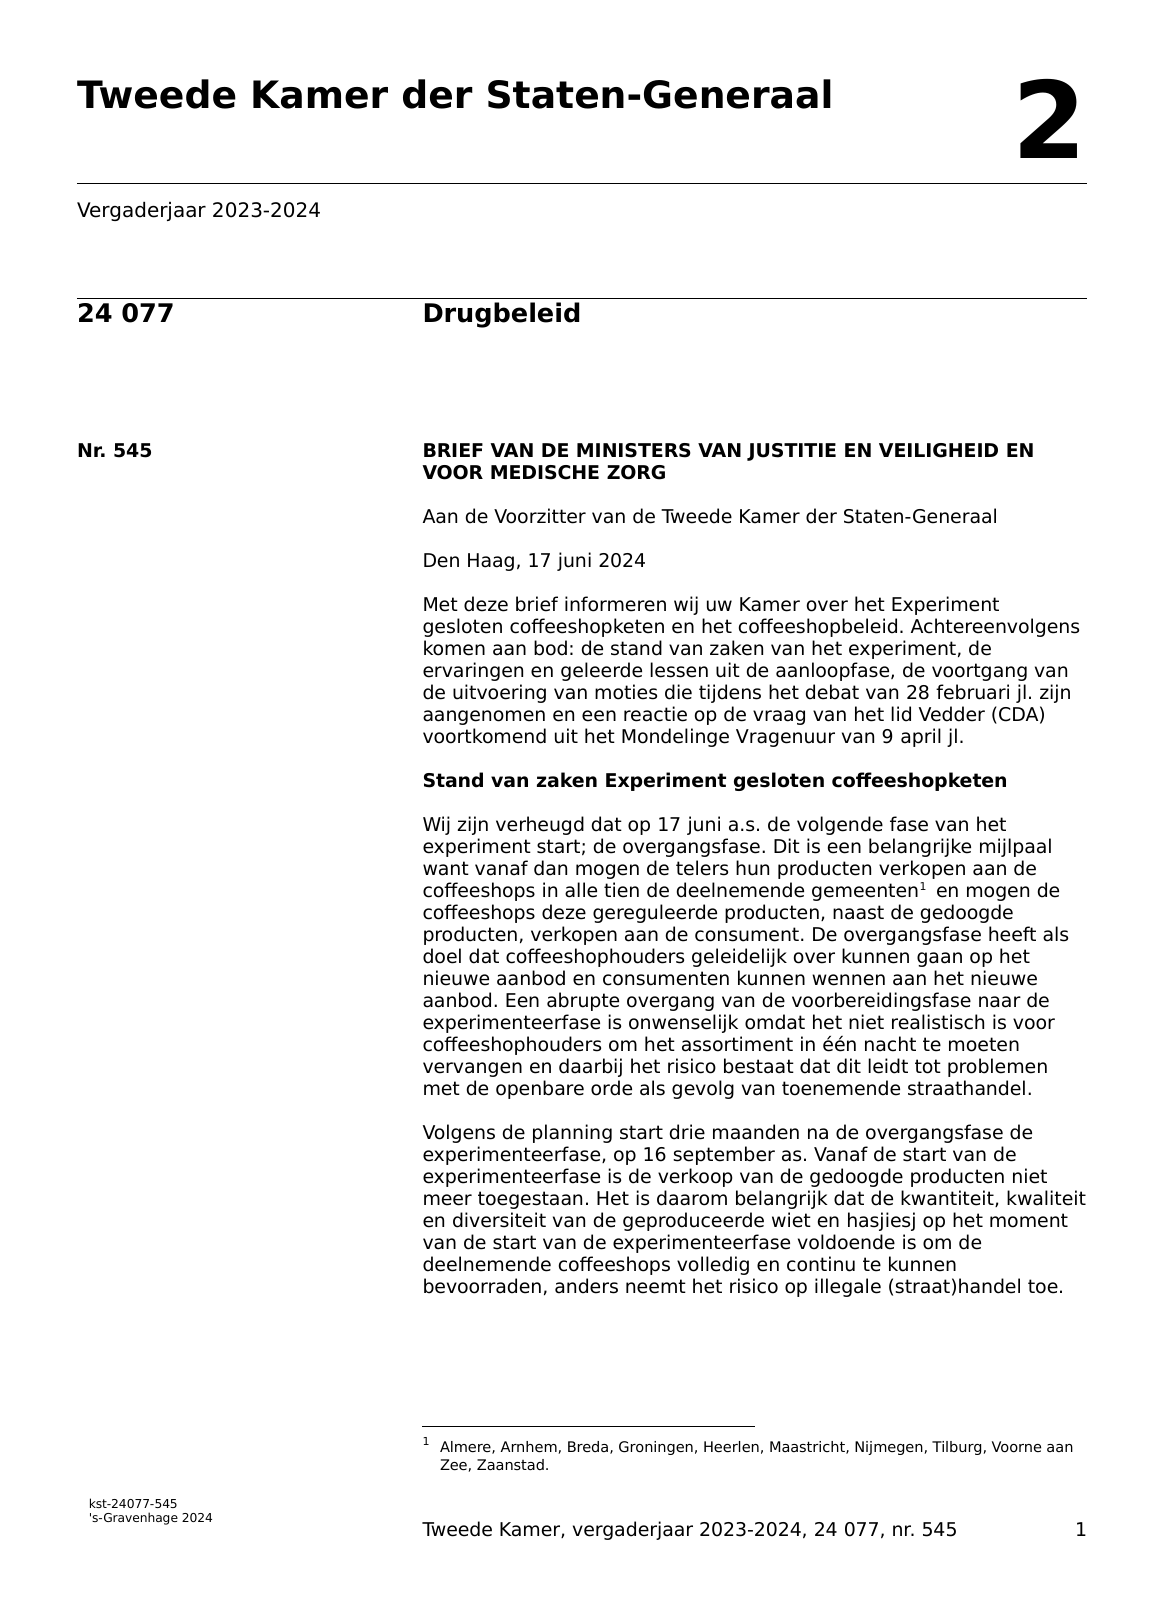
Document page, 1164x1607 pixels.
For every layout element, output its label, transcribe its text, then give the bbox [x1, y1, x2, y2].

text Met deze brief informeren wij uw Kamer over het Experiment gesloten coffeeshopketen en het coffeeshopbeleid. Achtereenvolgens komen aan bod: de stand van zaken van het experiment, de ervaringen en geleerde lessen uit de aanloopfase, de voortgang van de uitvoering van moties die tijdens het debat van 28 februari jl. zijn aangenomen en een reactie op de vraag van het lid Vedder (CDA) voortkomend uit het Mondelinge Vragenuur van 9 april jl. [422, 594, 1087, 748]
text Wij zijn verheugd dat op 17 juni a.s. de volgende fase van het experiment start; de overgangsfase. Dit is een belangrijke mijlpaal want vanaf dan mogen de telers hun producten verkopen aan de coffeeshops in alle tien de deelnemende gemeenten en mogen de coffeeshops deze gereguleerde producten, naast de gedoogde producten, verkopen aan de consument. De overgangsfase heeft als doel dat coffeeshophouders geleidelijk over kunnen gaan op het nieuwe aanbod en consumenten kunnen wennen aan het nieuwe aanbod. Een abrupte overgang van de voorbereidingsfase naar de experimenteerfase is onwenselijk omdat het niet realistisch is voor coffeeshophouders om het assortiment in één nacht te moeten vervangen en daarbij het risico bestaat dat dit leidt tot problemen met de openbare orde als gevolg van toenemende straathandel. [422, 814, 1087, 1100]
text Almere, Arnhem, Breda, Groningen, Heerlen, Maastricht, Nijmegen, Tilburg, Voorne aan Zee, Zaanstad. [422, 1435, 1087, 1474]
text Aan de Voorzitter van de Tweede Kamer der Staten-Generaal [422, 506, 1087, 528]
subtitle 24 077 Drugbeleid [77, 299, 1087, 329]
text kst-24077-545 [88, 1497, 323, 1511]
table_header 2 [886, 59, 1087, 183]
text Volgens de planning start drie maanden na de overgangsfase de experimenteerfase, op 16 september as. Vanaf de start van de experimenteerfase is de verkoop van de gedoogde producten niet meer toegestaan. Het is daarom belangrijk dat de kwantiteit, kwaliteit en diversiteit van de geproduceerde wiet en hasjiesj op het moment van de start van de experimenteerfase voldoende is om de deelnemende coffeeshops volledig en continu te kunnen bevoorraden, anders neemt het risico op illegale (straat)handel toe. [422, 1122, 1087, 1298]
subtitle Nr. 545 BRIEF VAN DE MINISTERS VAN JUSTITIE EN VEILIGHEID EN VOOR MEDISCHE ZORG [77, 440, 1087, 484]
table_header Tweede Kamer der Staten-Generaal [77, 59, 886, 183]
text Den Haag, 17 juni 2024 [422, 550, 1087, 572]
text 's-Gravenhage 2024 [88, 1511, 323, 1525]
subtitle Stand van zaken Experiment gesloten coffeeshopketen [422, 770, 1087, 792]
table_cell Vergaderjaar 2023-2024 [77, 184, 1087, 298]
